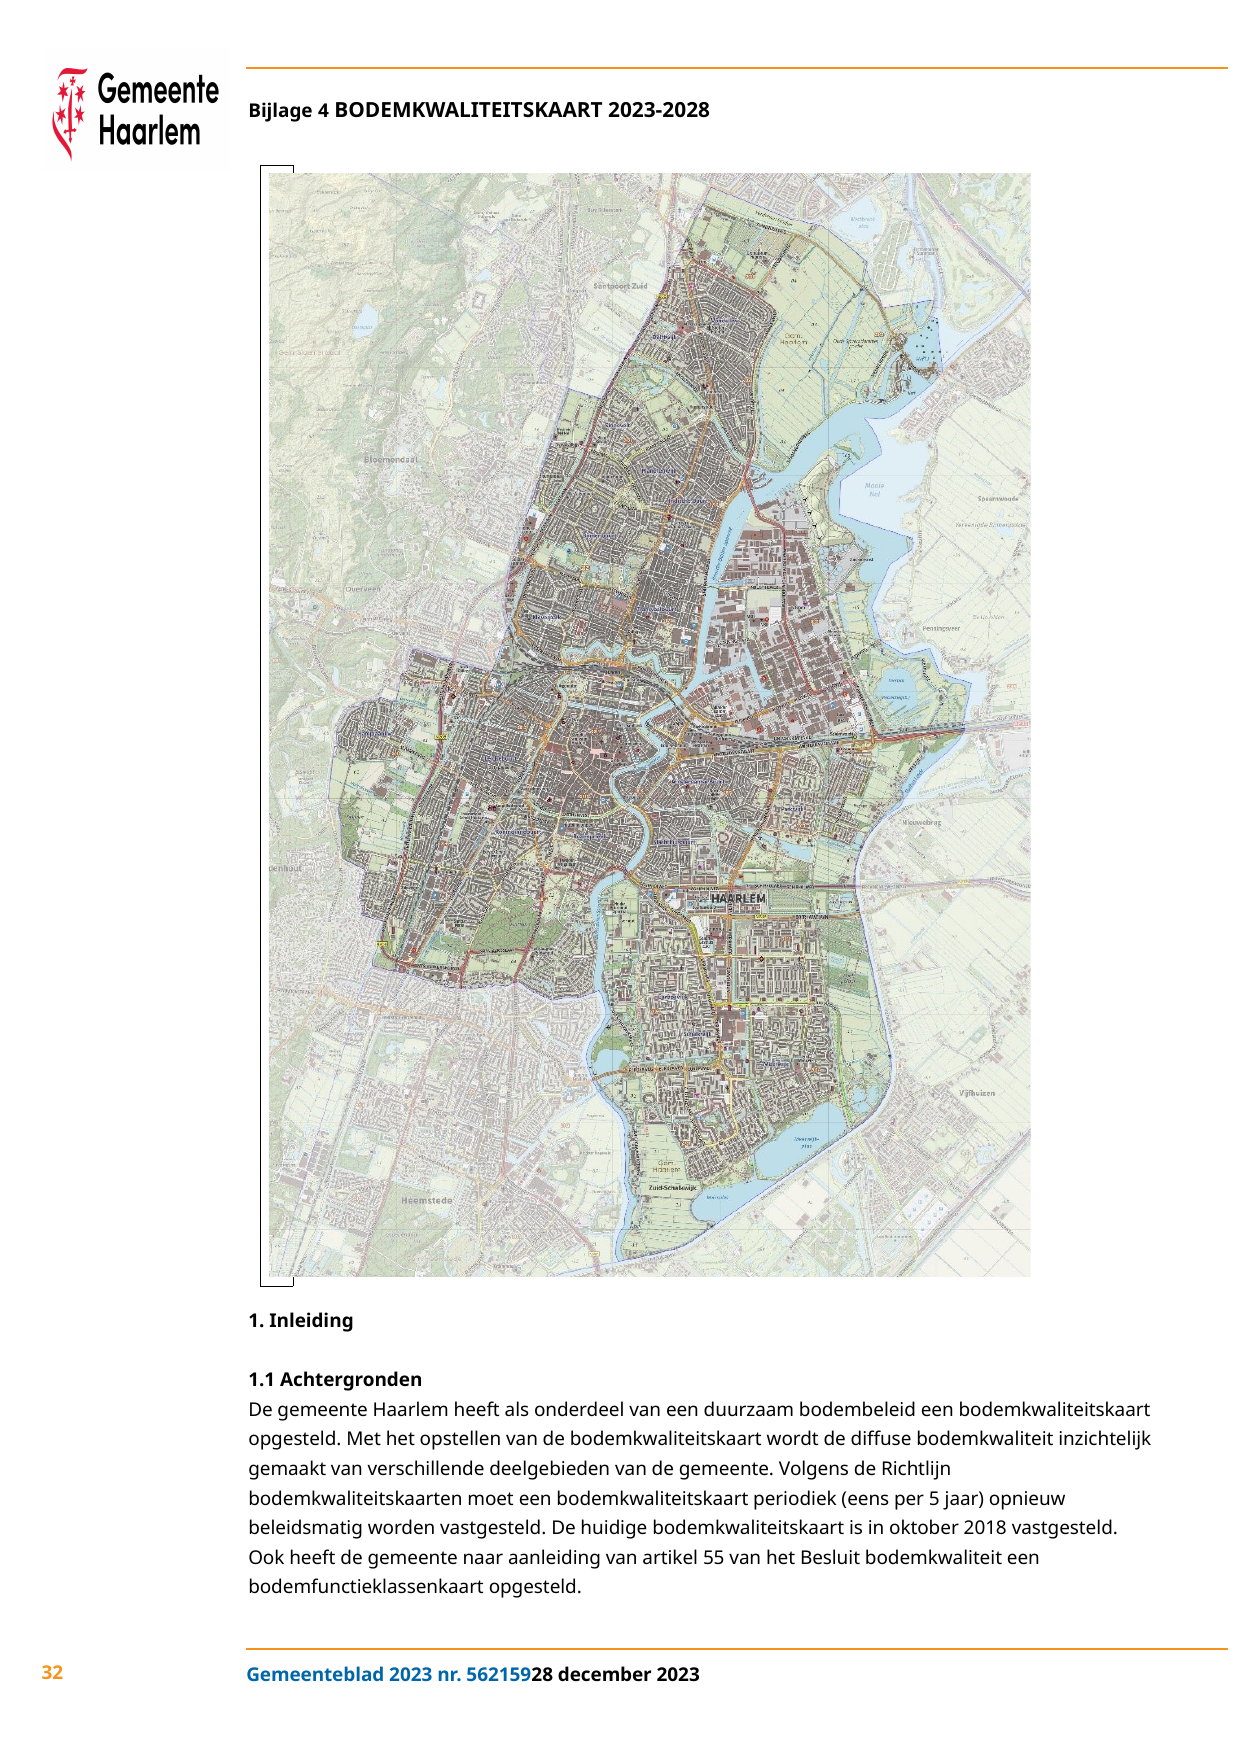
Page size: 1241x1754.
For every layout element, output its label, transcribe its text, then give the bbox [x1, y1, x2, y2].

text De gemeente Haarlem heeft als onderdeel van een duurzaam bodembeleid een bodemkwaliteitskaart opgesteld. Met het opstellen van de bodemkwaliteitskaart wordt de diffuse bodemkwaliteit inzichtelijk gemaakt van verschillende deelgebieden van de gemeente. Volgens de Richtlijn bodemkwaliteitskaarten moet een bodemkwaliteitskaart periodiek (eens per 5 jaar) opnieuw beleidsmatig worden vastgesteld. De huidige bodemkwaliteitskaart is in oktober 2018 vastgesteld. Ook heeft de gemeente naar aanleiding van artikel 55 van het Besluit bodemkwaliteit een bodemfunctieklassenkaart opgesteld. [248, 1396, 1152, 1599]
picture [268, 173, 1031, 1277]
text Bijlage 4 BODEMKWALITEITSKAART 2023-2028 [248, 95, 1152, 123]
picture [41, 47, 231, 172]
text 1.1 Achtergronden [248, 1366, 1152, 1392]
text 1. Inleiding [248, 1307, 1152, 1333]
